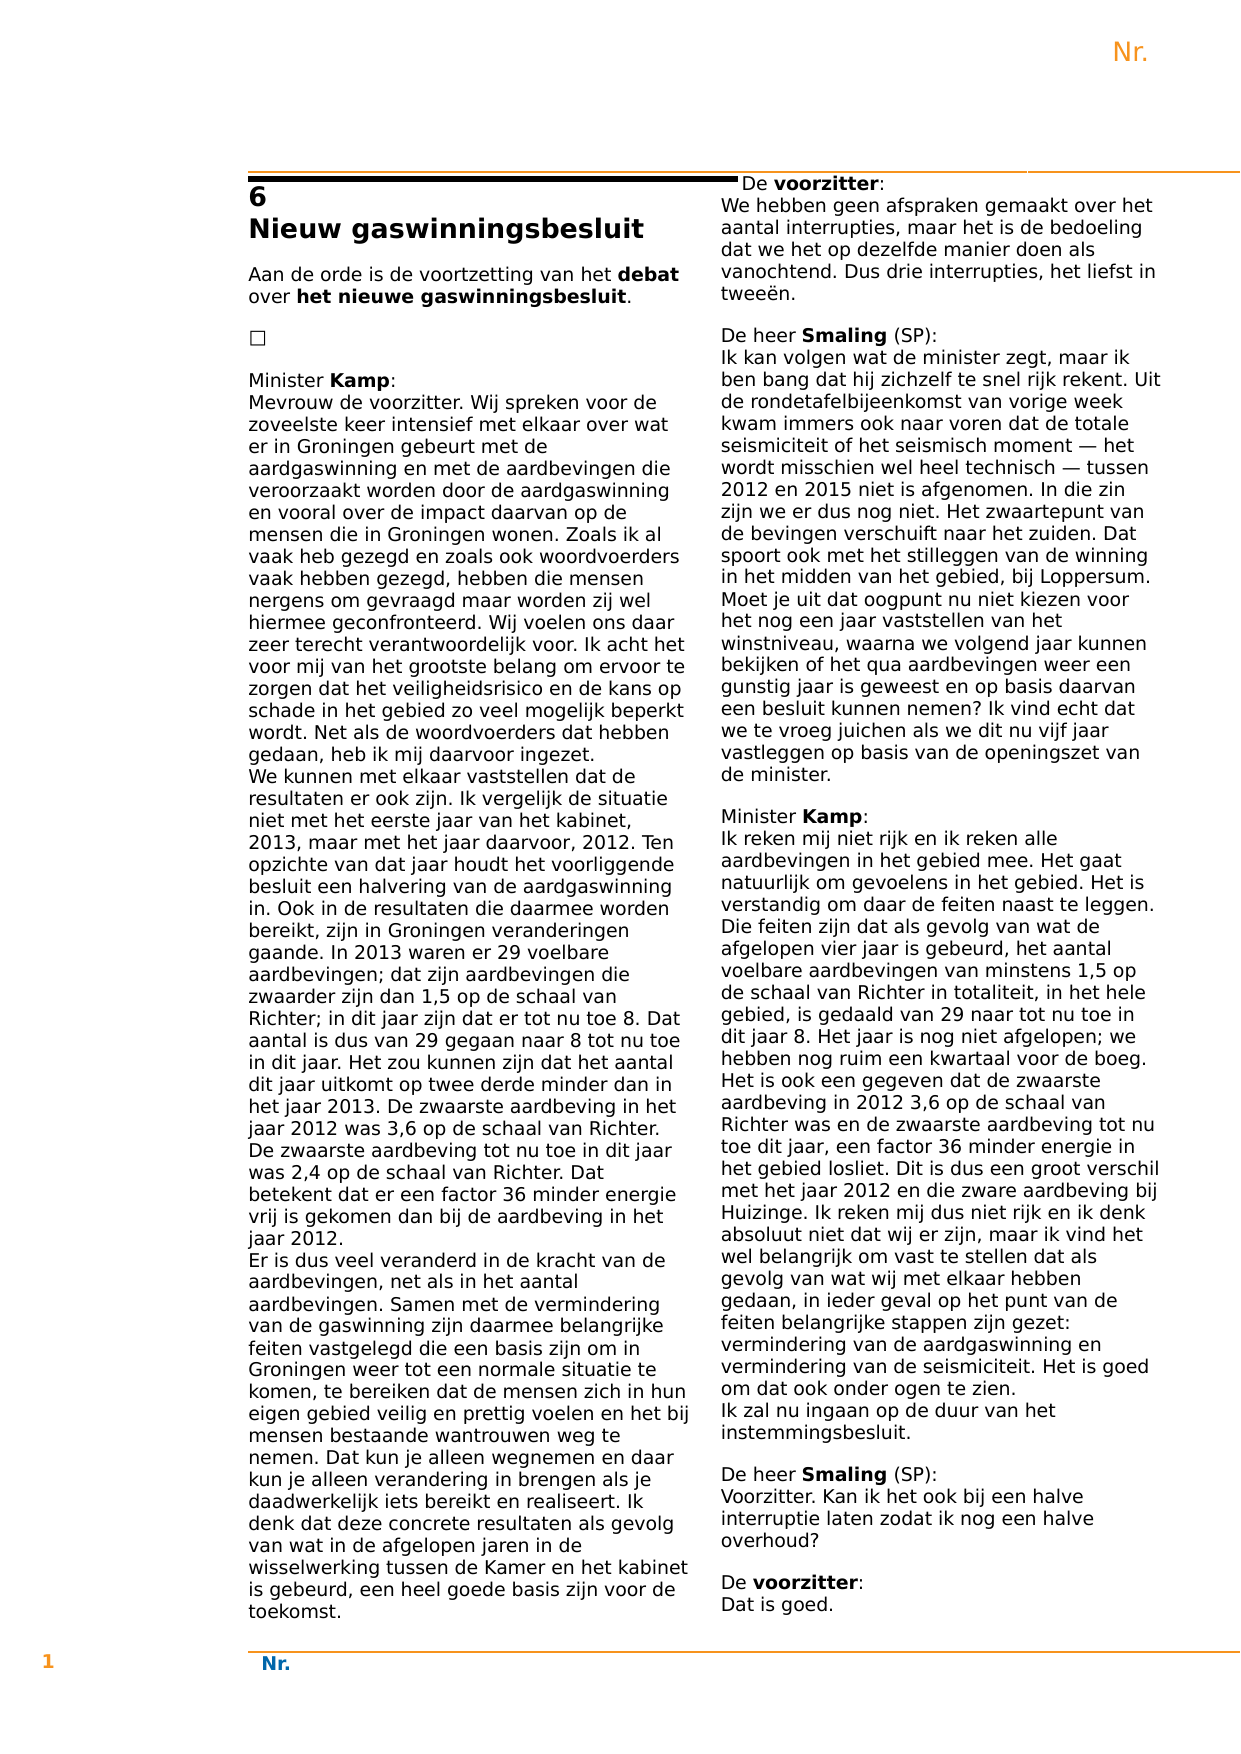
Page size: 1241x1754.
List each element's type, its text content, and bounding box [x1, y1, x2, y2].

text Voorzitter. Kan ik het ook bij een halve interruptie laten zodat ik nog een halve overhoud? [721, 1486, 1163, 1552]
text Minister Kamp: [721, 806, 1163, 828]
text Aan de orde is de voortzetting van het debat over het nieuwe gaswinningsbesluit. [248, 264, 691, 308]
text De voorzitter: [721, 173, 1163, 195]
text Ik reken mij niet rijk en ik reken alle aardbevingen in het gebied mee. Het gaat natuurlijk om gevoelens in het gebied. Het is verstandig om daar de feiten naast te leggen. Die feiten zijn dat als gevolg van wat de afgelopen vier jaar is gebeurd, het aantal voelbare aardbevingen van minstens 1,5 op de schaal van Richter in totaliteit, in het hele gebied, is gedaald van 29 naar tot nu toe in dit jaar 8. Het jaar is nog niet afgelopen; we hebben nog ruim een kwartaal voor de boeg. Het is ook een gegeven dat de zwaarste aardbeving in 2012 3,6 op de schaal van Richter was en de zwaarste aardbeving tot nu toe dit jaar, een factor 36 minder energie in het gebied losliet. Dit is dus een groot verschil met het jaar 2012 en die zware aardbeving bij Huizinge. Ik reken mij dus niet rijk en ik denk absoluut niet dat wij er zijn, maar ik vind het wel belangrijk om vast te stellen dat als gevolg van wat wij met elkaar hebben gedaan, in ieder geval op het punt van de feiten belangrijke stappen zijn gezet: vermindering van de aardgaswinning en vermindering van de seismiciteit. Het is goed om dat ook onder ogen te zien. [721, 828, 1163, 1400]
text De heer Smaling (SP): [721, 325, 1163, 347]
text We hebben geen afspraken gemaakt over het aantal interrupties, maar het is de bedoeling dat we het op dezelfde manier doen als vanochtend. Dus drie interrupties, het liefst in tweeën. [721, 195, 1163, 305]
text Ik kan volgen wat de minister zegt, maar ik ben bang dat hij zichzelf te snel rijk rekent. Uit de rondetafelbijeenkomst van vorige week kwam immers ook naar voren dat de totale seismiciteit of het seismisch moment — het wordt misschien wel heel technisch — tussen 2012 en 2015 niet is afgenomen. In die zin zijn we er dus nog niet. Het zwaartepunt van de bevingen verschuift naar het zuiden. Dat spoort ook met het stilleggen van de winning in het midden van het gebied, bij Loppersum. Moet je uit dat oogpunt nu niet kiezen voor het nog een jaar vaststellen van het winstniveau, waarna we volgend jaar kunnen bekijken of het qua aardbevingen weer een gunstig jaar is geweest en op basis daarvan een besluit kunnen nemen? Ik vind echt dat we te vroeg juichen als we dit nu vijf jaar vastleggen op basis van de openingszet van de minister. [721, 347, 1163, 786]
text Er is dus veel veranderd in de kracht van de aardbevingen, net als in het aantal aardbevingen. Samen met de vermindering van de gaswinning zijn daarmee belangrijke feiten vastgelegd die een basis zijn om in Groningen weer tot een normale situatie te komen, te bereiken dat de mensen zich in hun eigen gebied veilig en prettig voelen en het bij mensen bestaande wantrouwen weg te nemen. Dat kun je alleen wegnemen en daar kun je alleen verandering in brengen als je daadwerkelijk iets bereikt en realiseert. Ik denk dat deze concrete resultaten als gevolg van wat in de afgelopen jaren in de wisselwerking tussen de Kamer en het kabinet is gebeurd, een heel goede basis zijn voor de toekomst. [248, 1249, 691, 1623]
text De heer Smaling (SP): [721, 1464, 1163, 1486]
text Mevrouw de voorzitter. Wij spreken voor de zoveelste keer intensief met elkaar over wat er in Groningen gebeurt met de aardgaswinning en met de aardbevingen die veroorzaakt worden door de aardgaswinning en vooral over de impact daarvan op de mensen die in Groningen wonen. Zoals ik al vaak heb gezegd en zoals ook woordvoerders vaak hebben gezegd, hebben die mensen nergens om gevraagd maar worden zij wel hiermee geconfronteerd. Wij voelen ons daar zeer terecht verantwoordelijk voor. Ik acht het voor mij van het grootste belang om ervoor te zorgen dat het veiligheidsrisico en de kans op schade in het gebied zo veel mogelijk beperkt wordt. Net als de woordvoerders dat hebben gedaan, heb ik mij daarvoor ingezet. [248, 392, 691, 766]
text ⬜ [248, 328, 691, 350]
text Minister Kamp: [248, 370, 691, 392]
text We kunnen met elkaar vaststellen dat de resultaten er ook zijn. Ik vergelijk de situatie niet met het eerste jaar van het kabinet, 2013, maar met het jaar daarvoor, 2012. Ten opzichte van dat jaar houdt het voorliggende besluit een halvering van de aardgaswinning in. Ook in de resultaten die daarmee worden bereikt, zijn in Groningen veranderingen gaande. In 2013 waren er 29 voelbare aardbevingen; dat zijn aardbevingen die zwaarder zijn dan 1,5 op de schaal van Richter; in dit jaar zijn dat er tot nu toe 8. Dat aantal is dus van 29 gegaan naar 8 tot nu toe in dit jaar. Het zou kunnen zijn dat het aantal dit jaar uitkomt op twee derde minder dan in het jaar 2013. De zwaarste aardbeving in het jaar 2012 was 3,6 op de schaal van Richter. De zwaarste aardbeving tot nu toe in dit jaar was 2,4 op de schaal van Richter. Dat betekent dat er een factor 36 minder energie vrij is gekomen dan bij de aardbeving in het jaar 2012. [248, 766, 691, 1249]
text De voorzitter: [721, 1572, 1163, 1593]
text Ik zal nu ingaan op de duur van het instemmingsbesluit. [721, 1400, 1163, 1444]
title 6 Nieuw gaswinningsbesluit [248, 182, 691, 244]
text Dat is goed. [721, 1593, 1163, 1616]
